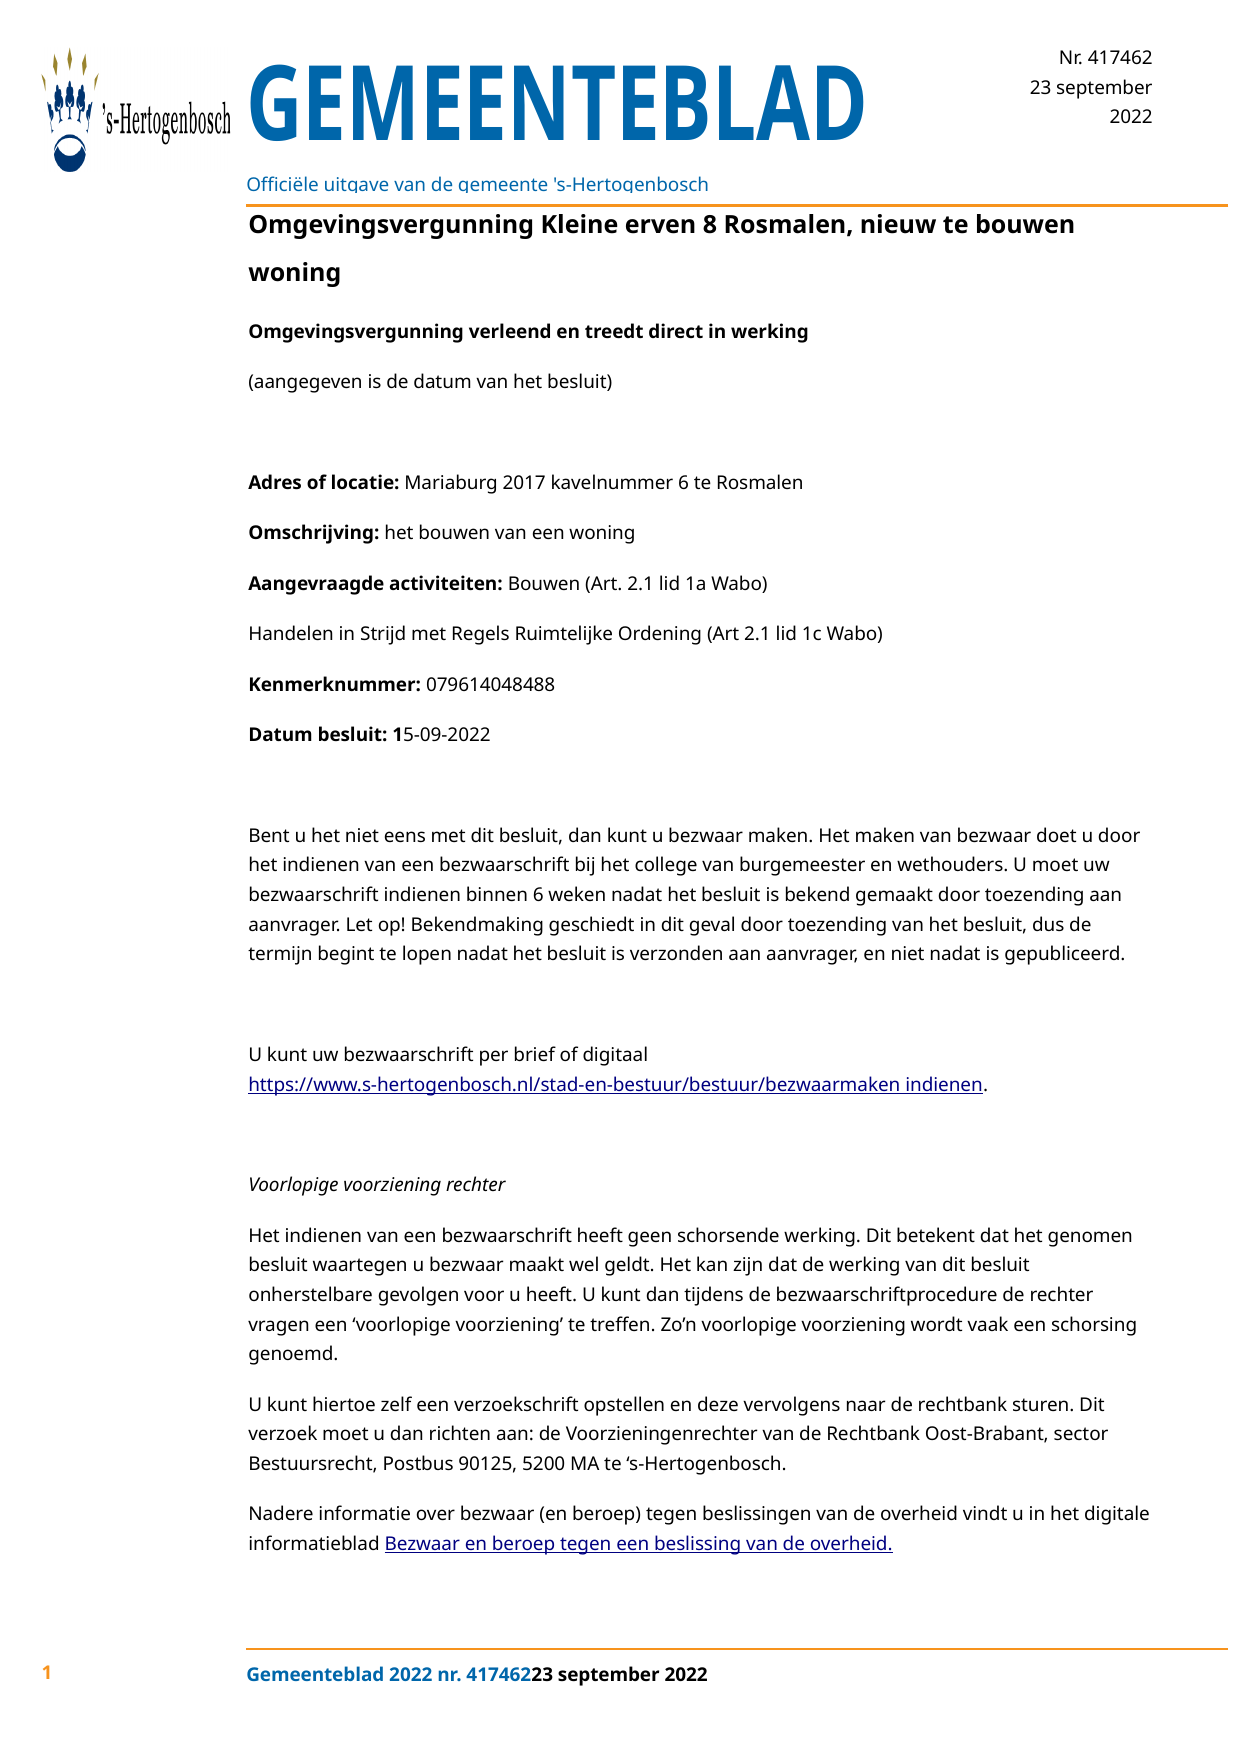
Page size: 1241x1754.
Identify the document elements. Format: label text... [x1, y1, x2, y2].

text Omgevingsvergunning Kleine erven 8 Rosmalen, nieuw te bouwen woning [248, 207, 1152, 288]
text Nadere informatie over bezwaar (en beroep) tegen beslissingen van de overheid vindt u in het digitale informatieblad Bezwaar en beroep tegen een beslissing van de overheid. [248, 1500, 1152, 1556]
text Omschrijving: het bouwen van een woning [248, 519, 1152, 545]
text Adres of locatie: Mariaburg 2017 kavelnummer 6 te Rosmalen [248, 469, 1152, 495]
text Aangevraagde activiteiten: Bouwen (Art. 2.1 lid 1a Wabo) [248, 570, 1152, 596]
text U kunt uw bezwaarschrift per brief of digitaal https://www.s-hertogenbosch.nl/stad-en-bestuur/bestuur/bezwaarmaken indienen. [248, 1041, 1152, 1097]
text Voorlopige voorziening rechter [248, 1172, 1152, 1197]
text Omgevingsvergunning verleend en treedt direct in werking [248, 318, 1152, 344]
picture [41, 47, 231, 172]
text Datum besluit: 15-09-2022 [248, 721, 1152, 747]
text U kunt hiertoe zelf een verzoekschrift opstellen en deze vervolgens naar de rechtbank sturen. Dit verzoek moet u dan richten aan: de Voorzieningenrechter van de Rechtbank Oost-Brabant, sector Bestuursrecht, Postbus 90125, 5200 MA te ‘s-Hertogenbosch. [248, 1391, 1152, 1476]
text Handelen in Strijd met Regels Ruimtelijke Ordening (Art 2.1 lid 1c Wabo) [248, 620, 1152, 646]
text Het indienen van een bezwaarschrift heeft geen schorsende werking. Dit betekent dat het genomen besluit waartegen u bezwaar maakt wel geldt. Het kan zijn dat de werking van dit besluit onherstelbare gevolgen voor u heeft. U kunt dan tijdens de bezwaarschriftprocedure de rechter vragen een ‘voorlopige voorziening’ te treffen. Zo’n voorlopige voorziening wordt vaak een schorsing genoemd. [248, 1222, 1152, 1366]
text (aangegeven is de datum van het besluit) [248, 368, 1152, 394]
text Bent u het niet eens met dit besluit, dan kunt u bezwaar maken. Het maken van bezwaar doet u door het indienen van een bezwaarschrift bij het college van burgemeester en wethouders. U moet uw bezwaarschrift indienen binnen 6 weken nadat het besluit is bekend gemaakt door toezending aan aanvrager. Let op! Bekendmaking geschiedt in dit geval door toezending van het besluit, dus de termijn begint te lopen nadat het besluit is verzonden aan aanvrager, en niet nadat is gepubliceerd. [248, 822, 1152, 966]
text Kenmerknummer: 079614048488 [248, 671, 1152, 697]
